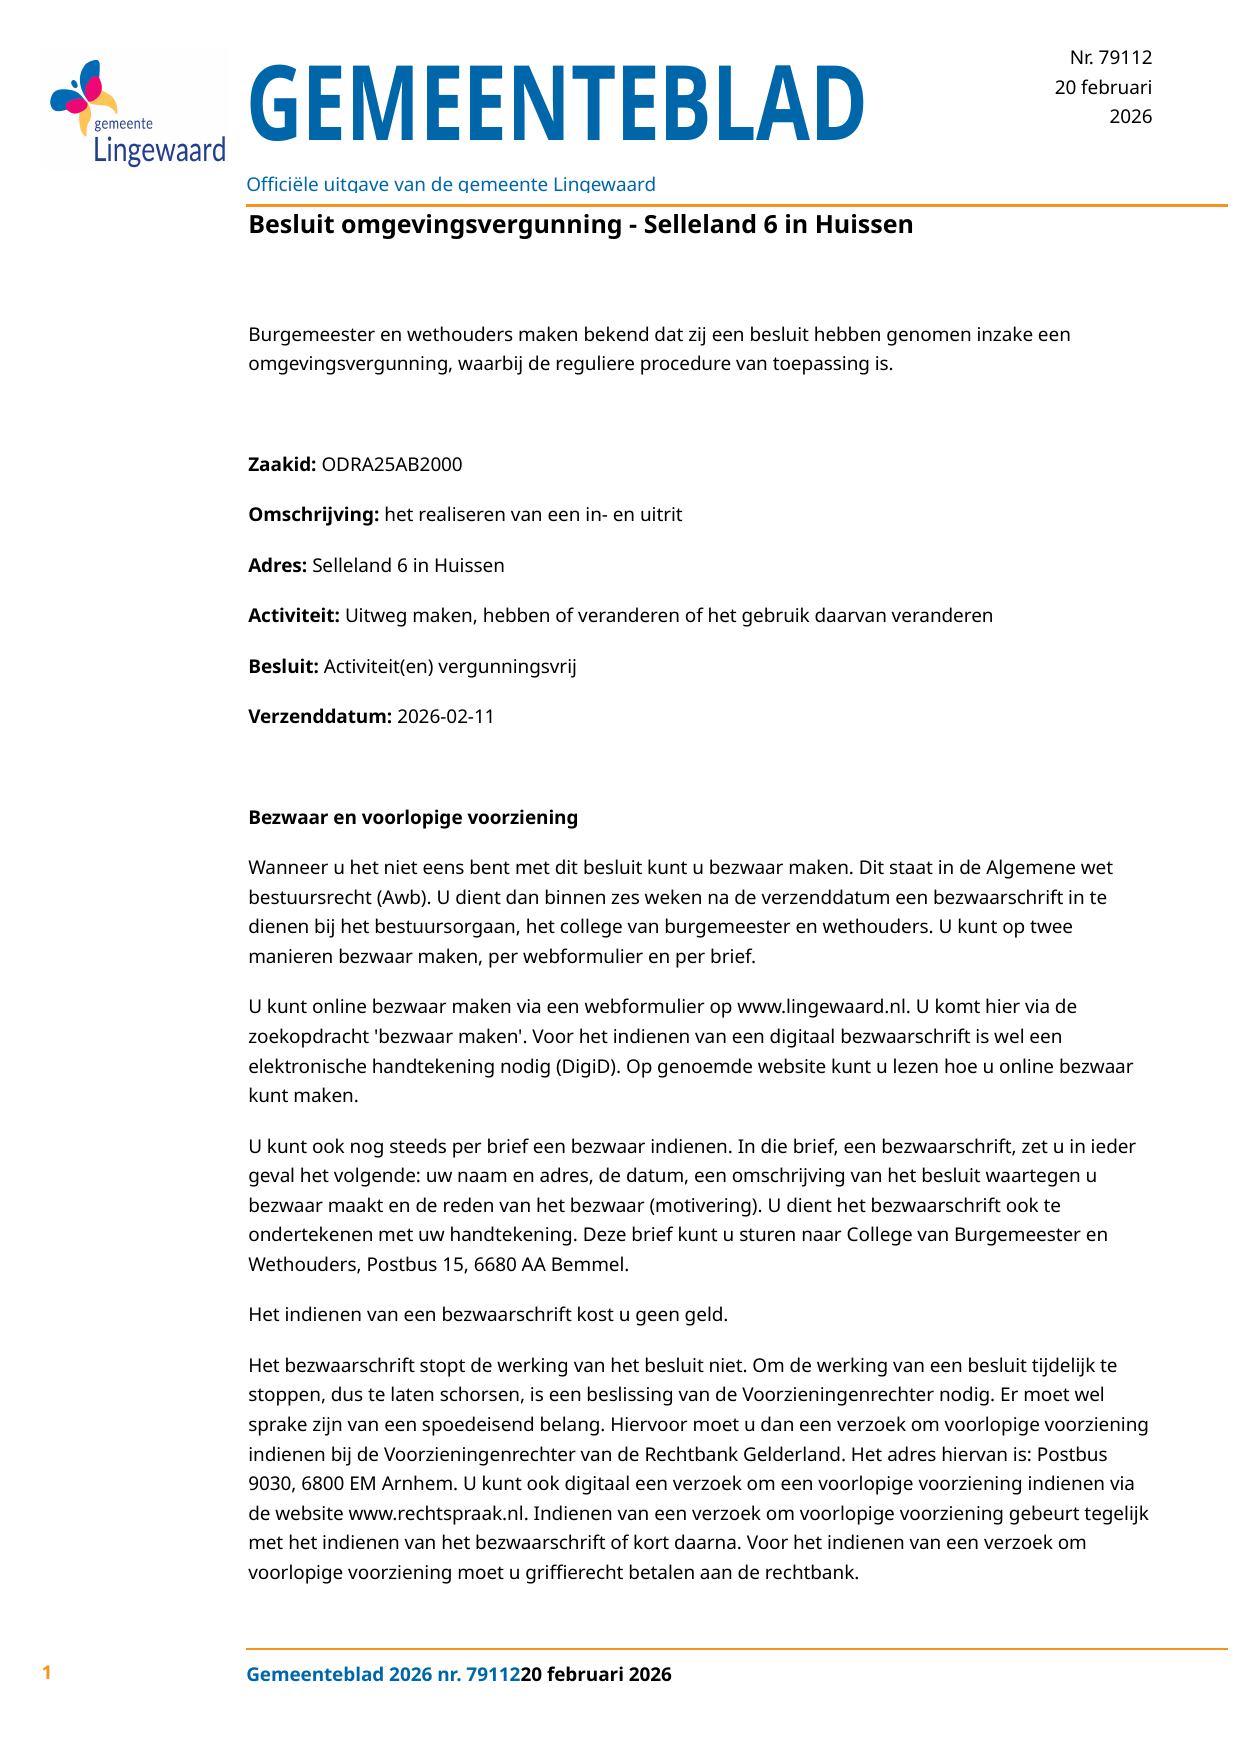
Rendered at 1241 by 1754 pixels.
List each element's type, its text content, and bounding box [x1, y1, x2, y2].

text U kunt online bezwaar maken via een webformulier op www.lingewaard.nl. U komt hier via de zoekopdracht 'bezwaar maken'. Voor het indienen van een digitaal bezwaarschrift is wel een elektronische handtekening nodig (DigiD). Op genoemde website kunt u lezen hoe u online bezwaar kunt maken. [248, 994, 1152, 1108]
text Wanneer u het niet eens bent met dit besluit kunt u bezwaar maken. Dit staat in de Algemene wet bestuursrecht (Awb). U dient dan binnen zes weken na de verzenddatum een bezwaarschrift in te dienen bij het bestuursorgaan, het college van burgemeester en wethouders. U kunt op twee manieren bezwaar maken, per webformulier en per brief. [248, 854, 1152, 969]
text Besluit: Activiteit(en) vergunningsvrij [248, 653, 1152, 678]
picture [41, 47, 231, 172]
text Burgemeester en wethouders maken bekend dat zij een besluit hebben genomen inzake een omgevingsvergunning, waarbij de reguliere procedure van toepassing is. [248, 321, 1152, 376]
text Verzenddatum: 2026-02-11 [248, 703, 1152, 729]
text U kunt ook nog steeds per brief een bezwaar indienen. In die brief, een bezwaarschrift, zet u in ieder geval het volgende: uw naam en adres, de datum, een omschrijving van het besluit waartegen u bezwaar maakt en de reden van het bezwaar (motivering). U dient het bezwaarschrift ook te ondertekenen met uw handtekening. Deze brief kunt u sturen naar College van Burgemeester en Wethouders, Postbus 15, 6680 AA Bemmel. [248, 1133, 1152, 1277]
text Zaakid: ODRA25AB2000 [248, 451, 1152, 477]
text Het indienen van een bezwaarschrift kost u geen geld. [248, 1302, 1152, 1327]
text Adres: Selleland 6 in Huissen [248, 552, 1152, 578]
text Bezwaar en voorlopige voorziening [248, 804, 1152, 830]
text Omschrijving: het realiseren van een in- en uitrit [248, 502, 1152, 527]
text Het bezwaarschrift stopt de werking van het besluit niet. Om de werking van een besluit tijdelijk te stoppen, dus te laten schorsen, is een beslissing van de Voorzieningenrechter nodig. Er moet wel sprake zijn van een spoedeisend belang. Hiervoor moet u dan een verzoek om voorlopige voorziening indienen bij de Voorzieningenrechter van de Rechtbank Gelderland. Het adres hiervan is: Postbus 9030, 6800 EM Arnhem. U kunt ook digitaal een verzoek om een voorlopige voorziening indienen via de website www.rechtspraak.nl. Indienen van een verzoek om voorlopige voorziening gebeurt tegelijk met het indienen van het bezwaarschrift of kort daarna. Voor het indienen van een verzoek om voorlopige voorziening moet u griffierecht betalen aan de rechtbank. [248, 1352, 1152, 1585]
text Activiteit: Uitweg maken, hebben of veranderen of het gebruik daarvan veranderen [248, 602, 1152, 628]
text Besluit omgevingsvergunning - Selleland 6 in Huissen [248, 207, 1152, 241]
